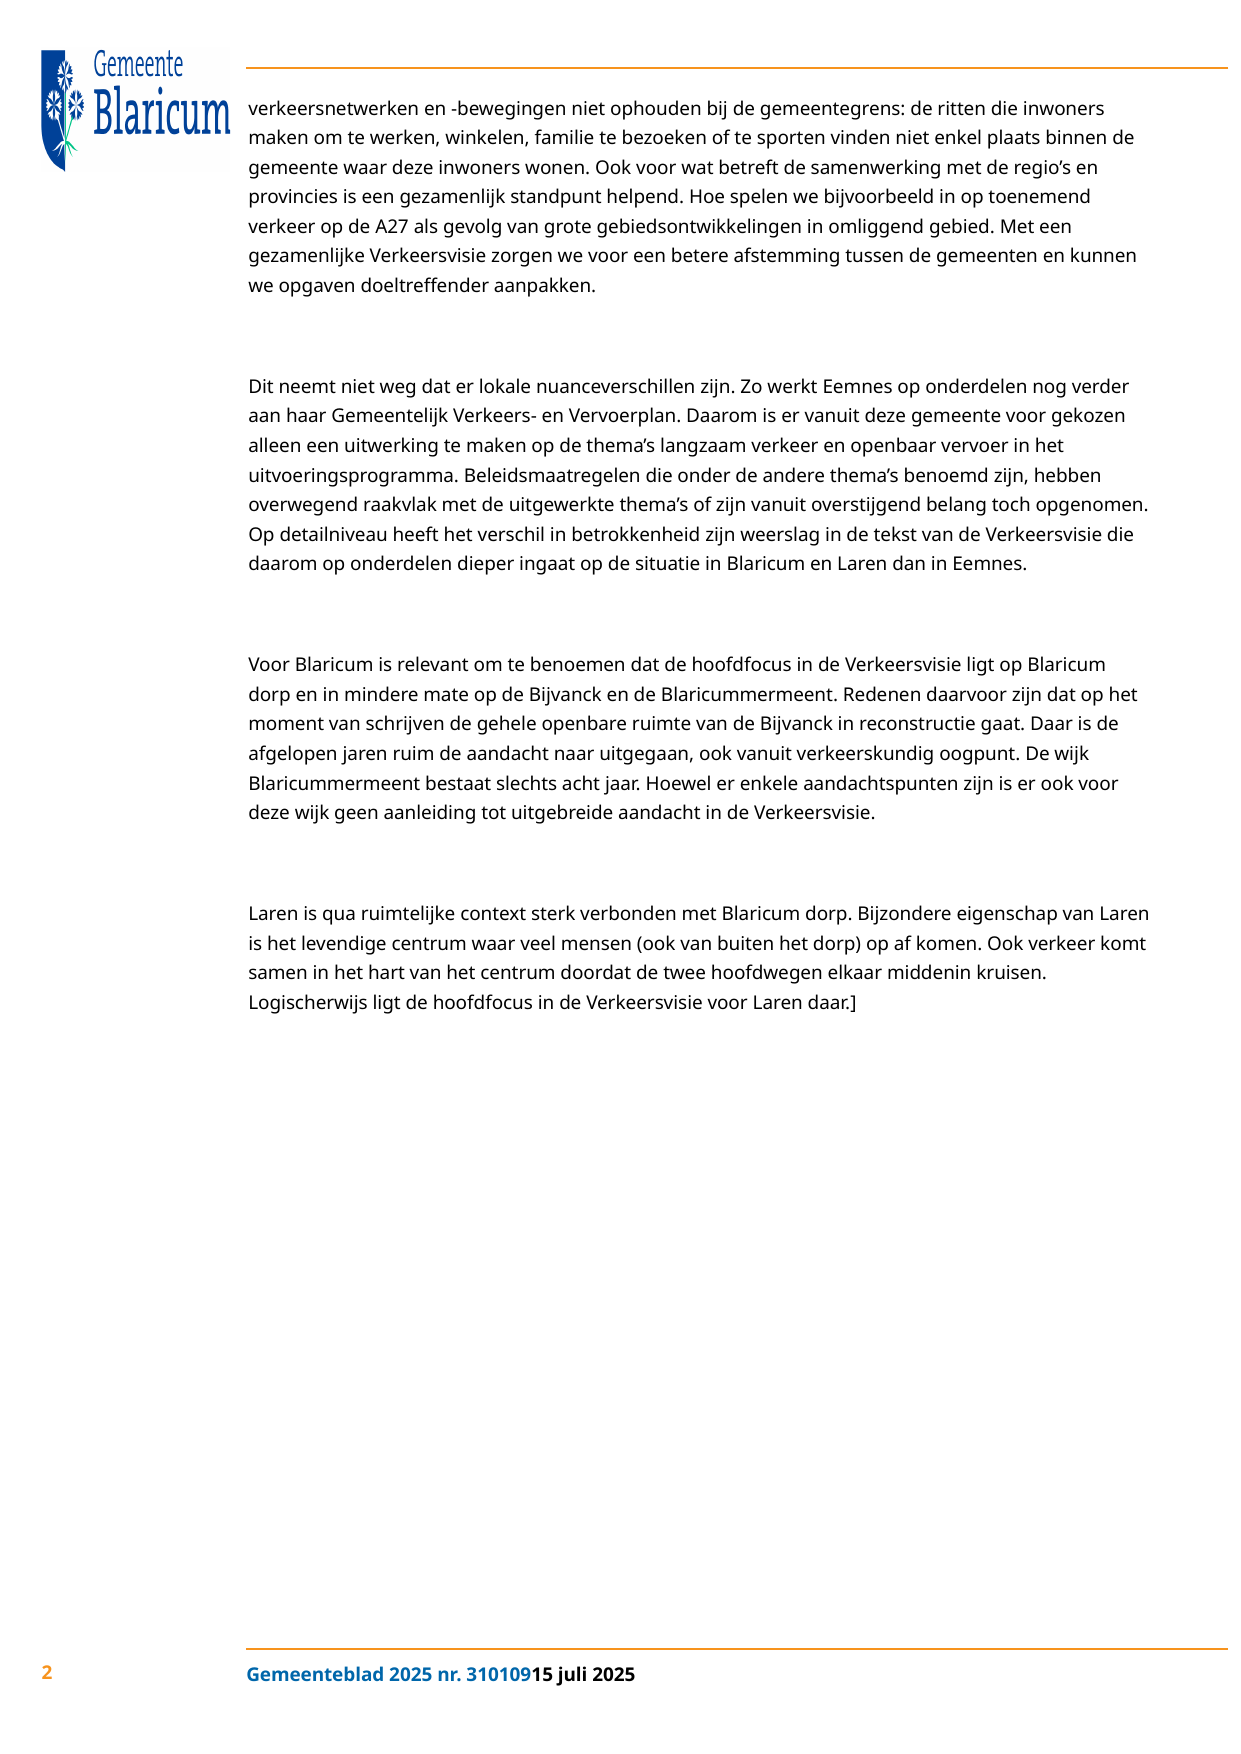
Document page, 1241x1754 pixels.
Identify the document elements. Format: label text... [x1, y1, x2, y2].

text Voor Blaricum is relevant om te benoemen dat de hoofdfocus in de Verkeersvisie ligt op Blaricum dorp en in mindere mate op de Bijvanck en de Blaricummermeent. Redenen daarvoor zijn dat op het moment van schrijven de gehele openbare ruimte van de Bijvanck in reconstructie gaat. Daar is de afgelopen jaren ruim de aandacht naar uitgegaan, ook vanuit verkeerskundig oogpunt. De wijk Blaricummermeent bestaat slechts acht jaar. Hoewel er enkele aandachtspunten zijn is er ook voor deze wijk geen aanleiding tot uitgebreide aandacht in de Verkeersvisie. [248, 651, 1152, 825]
picture [41, 47, 231, 172]
text Laren is qua ruimtelijke context sterk verbonden met Blaricum dorp. Bijzondere eigenschap van Laren is het levendige centrum waar veel mensen (ook van buiten het dorp) op af komen. Ook verkeer komt samen in het hart van het centrum doordat de twee hoofdwegen elkaar middenin kruisen. Logischerwijs ligt de hoofdfocus in de Verkeersvisie voor Laren daar.] [248, 900, 1152, 1015]
text verkeersnetwerken en -bewegingen niet ophouden bij de gemeentegrens: de ritten die inwoners maken om te werken, winkelen, familie te bezoeken of te sporten vinden niet enkel plaats binnen de gemeente waar deze inwoners wonen. Ook voor wat betreft de samenwerking met de regio’s en provincies is een gezamenlijk standpunt helpend. Hoe spelen we bijvoorbeeld in op toenemend verkeer op de A27 als gevolg van grote gebiedsontwikkelingen in omliggend gebied. Met een gezamenlijke Verkeersvisie zorgen we voor een betere afstemming tussen de gemeenten en kunnen we opgaven doeltreffender aanpakken. [248, 95, 1152, 298]
text Dit neemt niet weg dat er lokale nuanceverschillen zijn. Zo werkt Eemnes op onderdelen nog verder aan haar Gemeentelijk Verkeers- en Vervoerplan. Daarom is er vanuit deze gemeente voor gekozen alleen een uitwerking te maken op de thema’s langzaam verkeer en openbaar vervoer in het uitvoeringsprogramma. Beleidsmaatregelen die onder de andere thema’s benoemd zijn, hebben overwegend raakvlak met de uitgewerkte thema’s of zijn vanuit overstijgend belang toch opgenomen. Op detailniveau heeft het verschil in betrokkenheid zijn weerslag in de tekst van de Verkeersvisie die daarom op onderdelen dieper ingaat op de situatie in Blaricum en Laren dan in Eemnes. [248, 373, 1152, 576]
